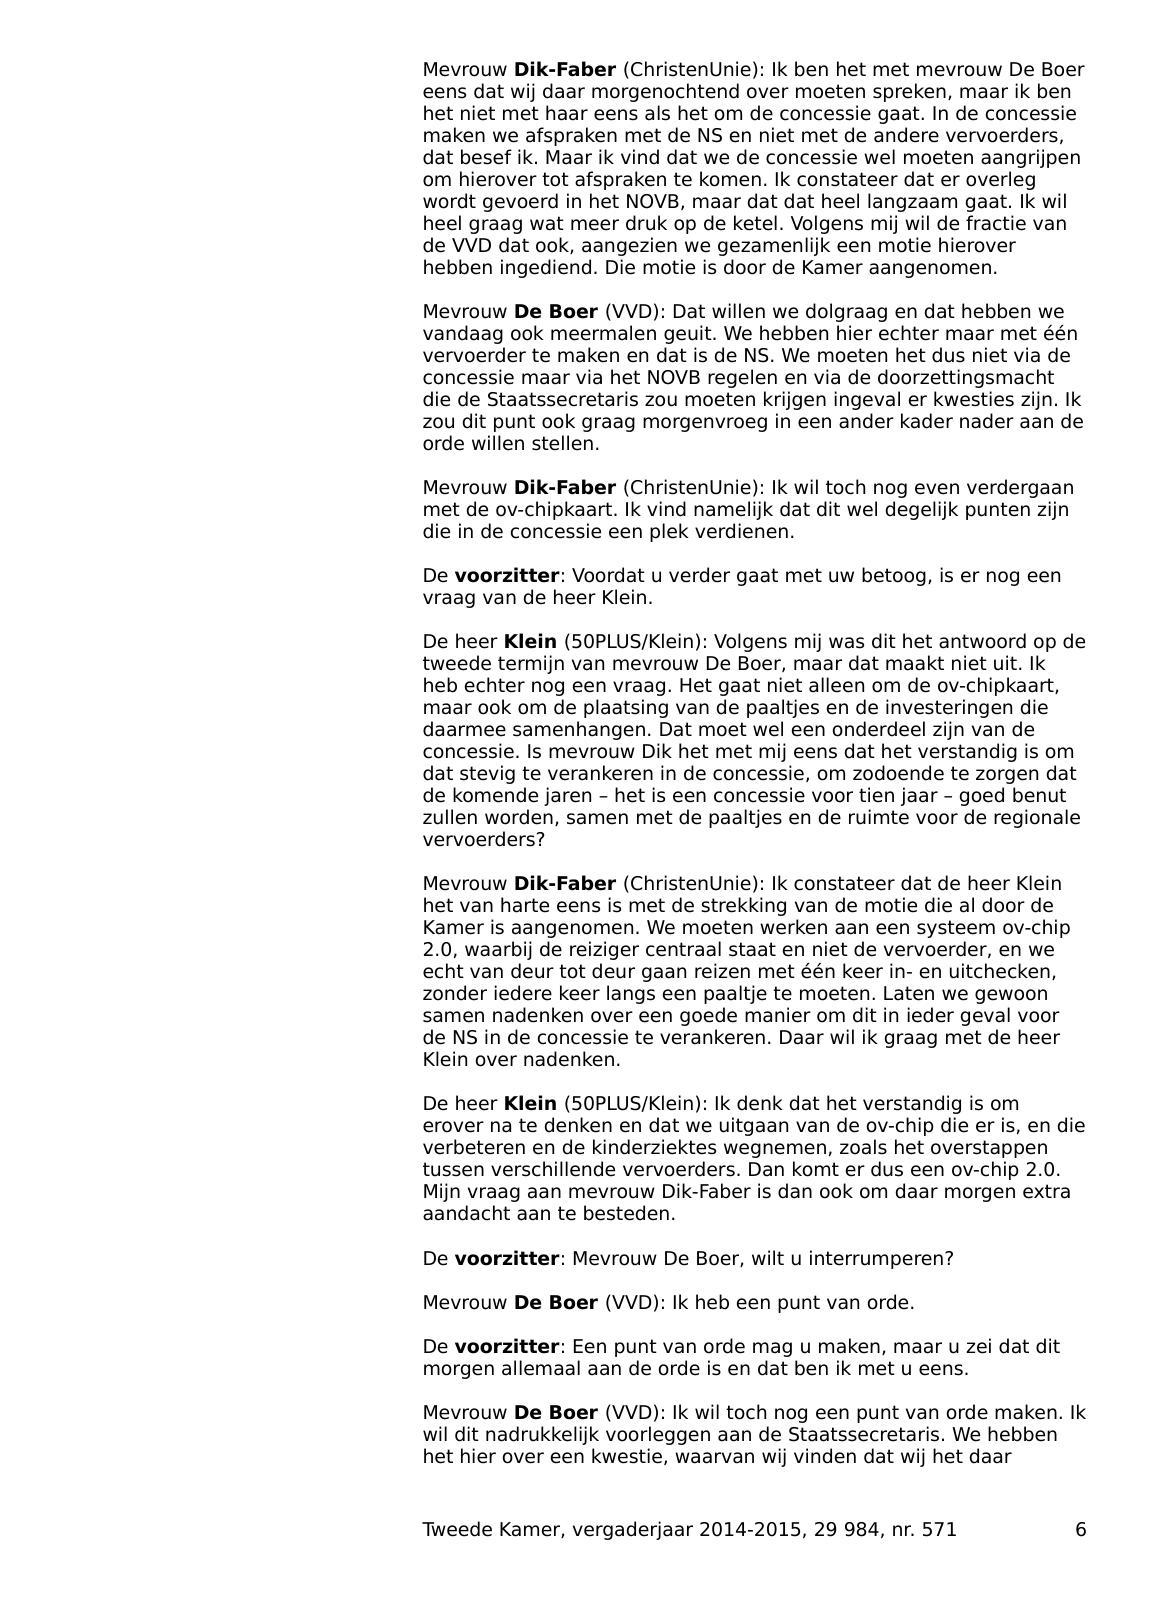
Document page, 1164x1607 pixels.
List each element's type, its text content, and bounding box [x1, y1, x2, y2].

text Mevrouw Dik-Faber (ChristenUnie): Ik ben het met mevrouw De Boer eens dat wij daar morgenochtend over moeten spreken, maar ik ben het niet met haar eens als het om de concessie gaat. In de concessie maken we afspraken met de NS en niet met de andere vervoerders, dat besef ik. Maar ik vind dat we de concessie wel moeten aangrijpen om hierover tot afspraken te komen. Ik constateer dat er overleg wordt gevoerd in het NOVB, maar dat dat heel langzaam gaat. Ik wil heel graag wat meer druk op de ketel. Volgens mij wil de fractie van de VVD dat ook, aangezien we gezamenlijk een motie hierover hebben ingediend. Die motie is door de Kamer aangenomen. [422, 59, 1087, 279]
text Mevrouw De Boer (VVD): Ik heb een punt van orde. [422, 1292, 1087, 1313]
text Mevrouw Dik-Faber (ChristenUnie): Ik wil toch nog even verdergaan met de ov-chipkaart. Ik vind namelijk dat dit wel degelijk punten zijn die in de concessie een plek verdienen. [422, 477, 1087, 543]
text Mevrouw De Boer (VVD): Dat willen we dolgraag en dat hebben we vandaag ook meermalen geuit. We hebben hier echter maar met één vervoerder te maken en dat is de NS. We moeten het dus niet via de concessie maar via het NOVB regelen en via de doorzettingsmacht die de Staatssecretaris zou moeten krijgen ingeval er kwesties zijn. Ik zou dit punt ook graag morgenvroeg in een ander kader nader aan de orde willen stellen. [422, 301, 1087, 455]
text Mevrouw De Boer (VVD): Ik wil toch nog een punt van orde maken. Ik wil dit nadrukkelijk voorleggen aan de Staatssecretaris. We hebben het hier over een kwestie, waarvan wij vinden dat wij het daar [422, 1402, 1087, 1468]
text Mevrouw Dik-Faber (ChristenUnie): Ik constateer dat de heer Klein het van harte eens is met de strekking van de motie die al door de Kamer is aangenomen. We moeten werken aan een systeem ov-chip 2.0, waarbij de reiziger centraal staat en niet de vervoerder, en we echt van deur tot deur gaan reizen met één keer in- en uitchecken, zonder iedere keer langs een paaltje te moeten. Laten we gewoon samen nadenken over een goede manier om dit in ieder geval voor de NS in de concessie te verankeren. Daar wil ik graag met de heer Klein over nadenken. [422, 873, 1087, 1071]
text De voorzitter: Voordat u verder gaat met uw betoog, is er nog een vraag van de heer Klein. [422, 565, 1087, 609]
text De voorzitter: Mevrouw De Boer, wilt u interrumperen? [422, 1247, 1087, 1269]
text De heer Klein (50PLUS/Klein): Ik denk dat het verstandig is om erover na te denken en dat we uitgaan van de ov-chip die er is, en die verbeteren en de kinderziektes wegnemen, zoals het overstappen tussen verschillende vervoerders. Dan komt er dus een ov-chip 2.0. Mijn vraag aan mevrouw Dik-Faber is dan ook om daar morgen extra aandacht aan te besteden. [422, 1093, 1087, 1225]
text De heer Klein (50PLUS/Klein): Volgens mij was dit het antwoord op de tweede termijn van mevrouw De Boer, maar dat maakt niet uit. Ik heb echter nog een vraag. Het gaat niet alleen om de ov-chipkaart, maar ook om de plaatsing van de paaltjes en de investeringen die daarmee samenhangen. Dat moet wel een onderdeel zijn van de concessie. Is mevrouw Dik het met mij eens dat het verstandig is om dat stevig te verankeren in de concessie, om zodoende te zorgen dat de komende jaren – het is een concessie voor tien jaar – goed benut zullen worden, samen met de paaltjes en de ruimte voor de regionale vervoerders? [422, 631, 1087, 851]
text De voorzitter: Een punt van orde mag u maken, maar u zei dat dit morgen allemaal aan de orde is en dat ben ik met u eens. [422, 1336, 1087, 1380]
